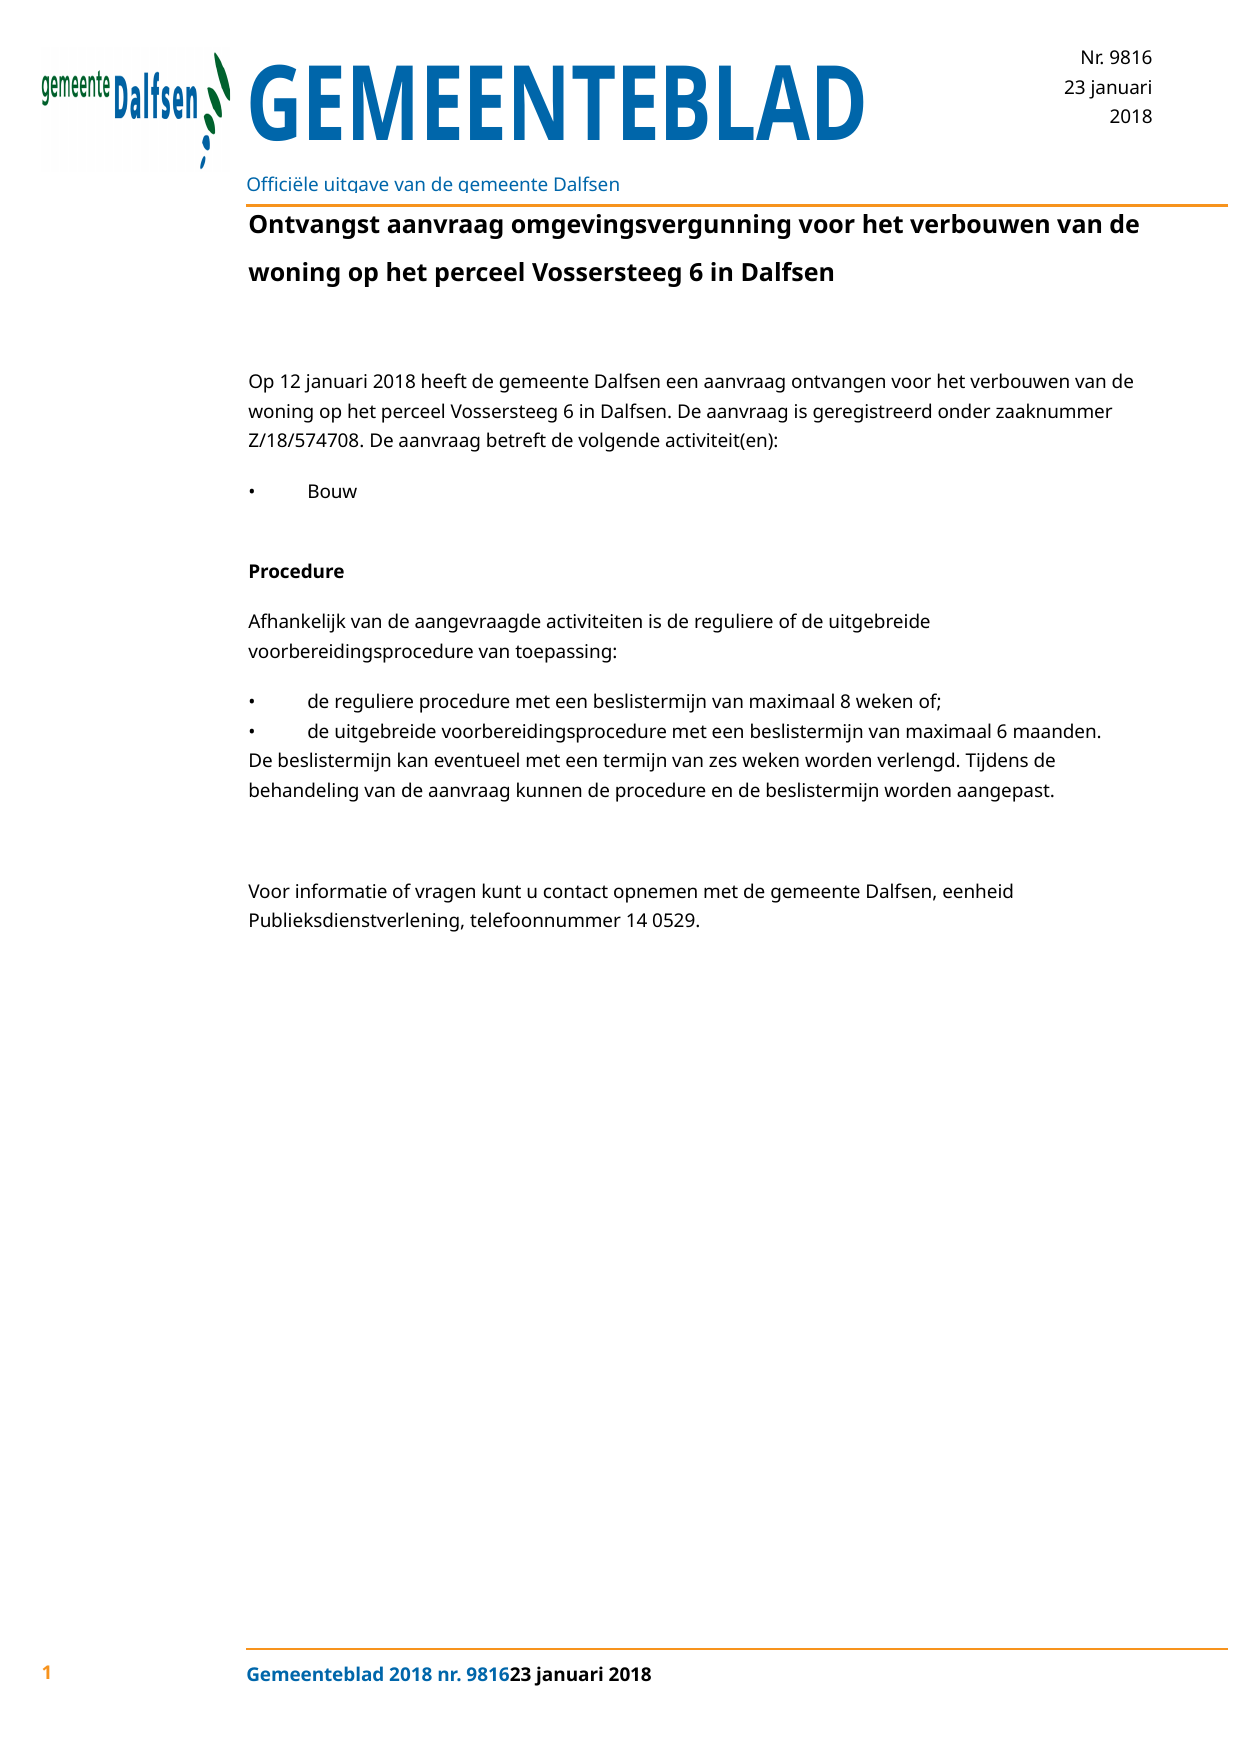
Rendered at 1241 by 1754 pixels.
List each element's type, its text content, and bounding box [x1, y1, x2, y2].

text Voor informatie of vragen kunt u contact opnemen met de gemeente Dalfsen, eenheid Publieksdienstverlening, telefoonnummer 14 0529. [248, 878, 1152, 933]
text Ontvangst aanvraag omgevingsvergunning voor het verbouwen van de woning op het perceel Vossersteeg 6 in Dalfsen [248, 207, 1152, 288]
text De beslistermijn kan eventueel met een termijn van zes weken worden verlengd. Tijdens de behandeling van de aanvraag kunnen de procedure en de beslistermijn worden aangepast. [248, 747, 1152, 803]
list Bouw [248, 478, 1152, 504]
text Procedure [248, 558, 1152, 584]
picture [41, 47, 231, 172]
list de uitgebreide voorbereidingsprocedure met een beslistermijn van maximaal 6 maanden. [248, 718, 1152, 744]
text Afhankelijk van de aangevraagde activiteiten is de reguliere of de uitgebreide voorbereidingsprocedure van toepassing: [248, 608, 1152, 664]
list de reguliere procedure met een beslistermijn van maximaal 8 weken of; [248, 688, 1152, 714]
text Op 12 januari 2018 heeft de gemeente Dalfsen een aanvraag ontvangen voor het verbouwen van de woning op het perceel Vossersteeg 6 in Dalfsen. De aanvraag is geregistreerd onder zaaknummer Z/18/574708. De aanvraag betreft de volgende activiteit(en): [248, 368, 1152, 453]
